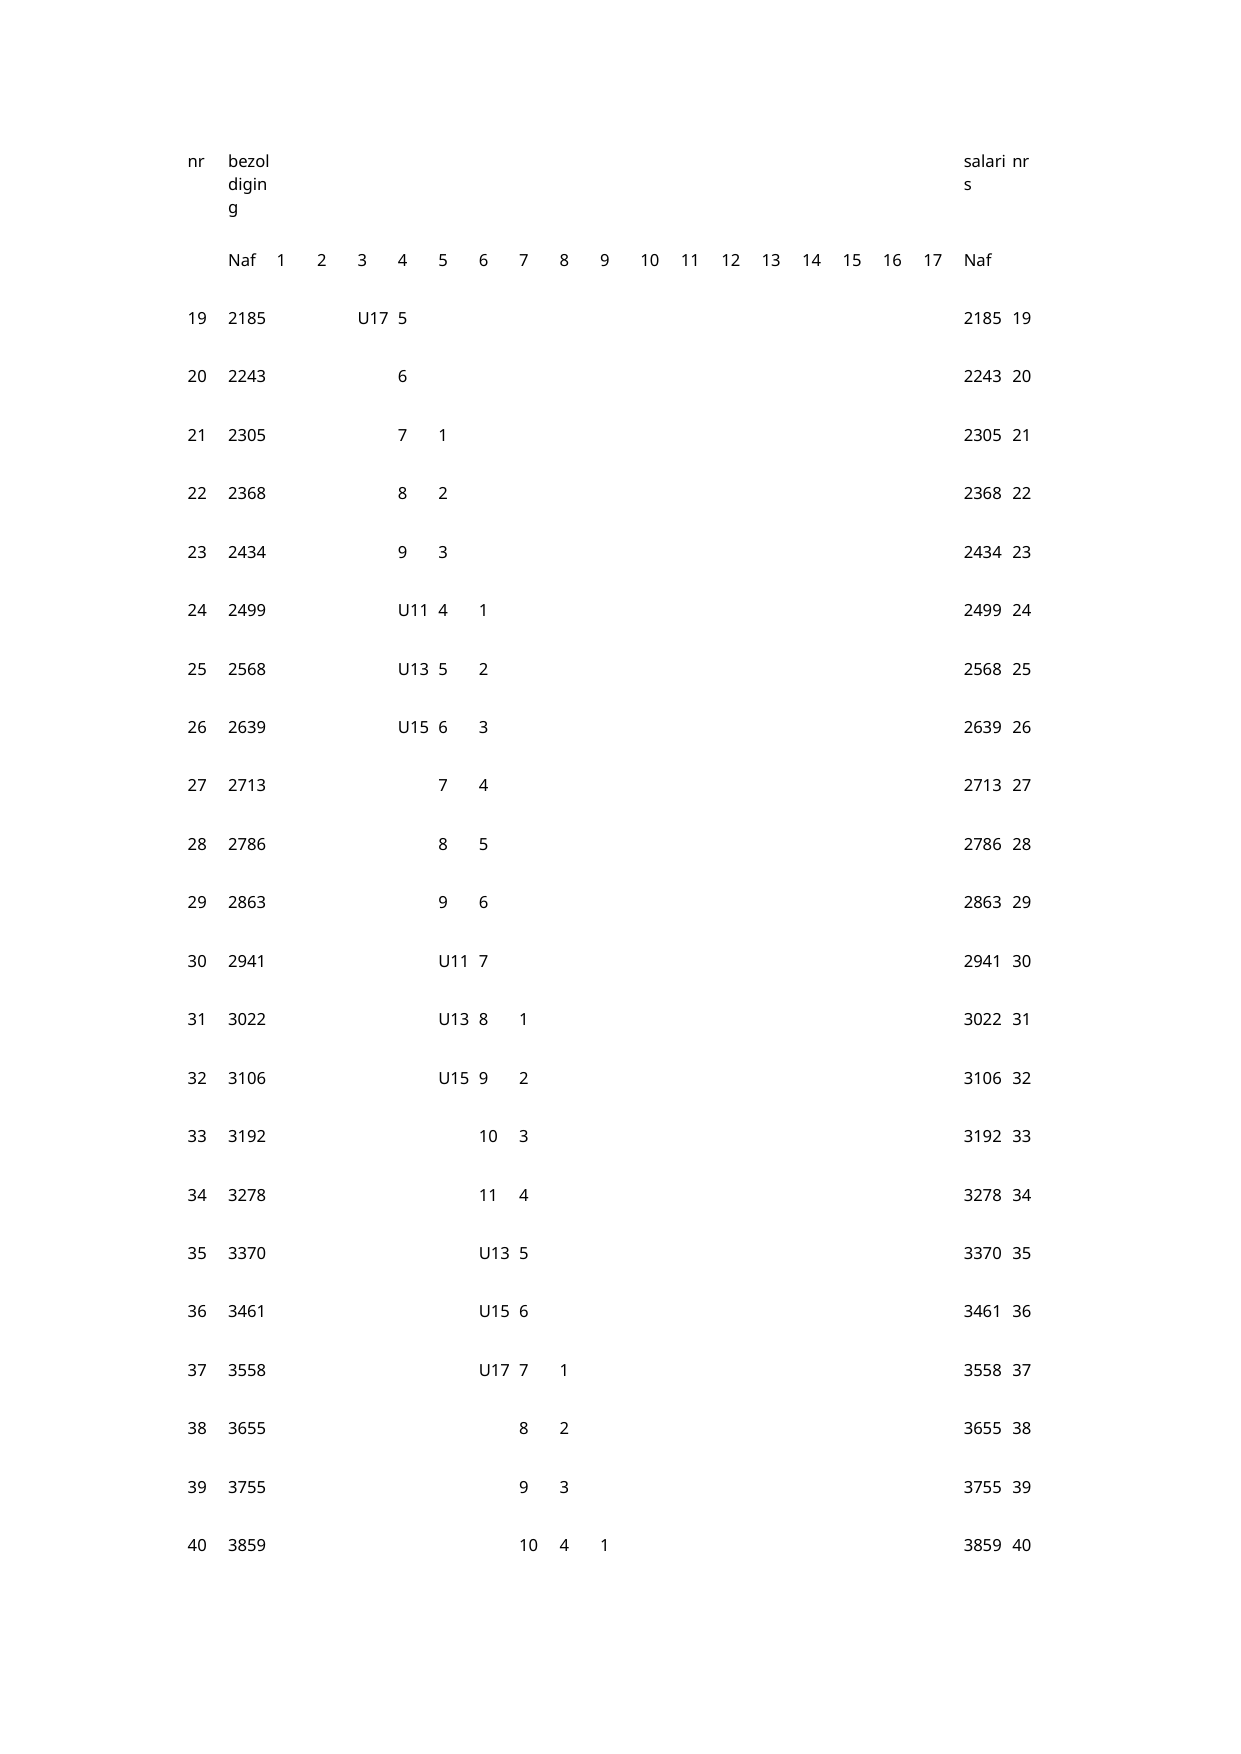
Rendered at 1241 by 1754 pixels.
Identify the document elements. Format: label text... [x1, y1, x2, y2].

table_cell [681, 949, 721, 1008]
table_cell [519, 891, 559, 949]
table_cell [357, 1066, 398, 1125]
table_cell 9 [600, 248, 640, 307]
table_cell [681, 599, 721, 657]
table_cell 2 [519, 1066, 559, 1125]
table_cell [681, 657, 721, 716]
table_cell [923, 1066, 963, 1125]
table_cell [640, 424, 681, 482]
table_cell [479, 1475, 519, 1534]
table_cell Naf [964, 248, 1012, 307]
table_cell 3 [357, 248, 398, 307]
table_cell [721, 365, 761, 423]
table_cell 2434 [228, 540, 276, 599]
table_cell [842, 1300, 883, 1358]
table_cell 2305 [964, 424, 1012, 482]
table_cell Naf [228, 248, 276, 307]
table_cell 3755 [964, 1475, 1012, 1534]
table_cell [761, 891, 802, 949]
table_cell 4 [479, 774, 519, 832]
table_cell 31 [188, 1008, 228, 1066]
table_cell [317, 1183, 357, 1242]
table_cell 2 [479, 657, 519, 716]
table_cell [802, 774, 842, 832]
table_cell U17 [479, 1359, 519, 1417]
table_cell [600, 1417, 640, 1475]
table_cell [923, 599, 963, 657]
table_cell [640, 774, 681, 832]
table_cell [357, 1534, 398, 1592]
table_cell [883, 1242, 923, 1300]
table_cell [357, 1417, 398, 1475]
table_cell [761, 833, 802, 891]
table_cell [761, 1008, 802, 1066]
table_cell [276, 1417, 317, 1475]
table_cell [802, 307, 842, 365]
table_cell [761, 774, 802, 832]
table_cell [600, 1008, 640, 1066]
table_cell 24 [1012, 599, 1053, 657]
table_cell [640, 365, 681, 423]
table_cell [761, 1534, 802, 1592]
table_cell [317, 540, 357, 599]
table_cell [276, 949, 317, 1008]
table_cell [721, 540, 761, 599]
table_cell [559, 833, 600, 891]
table_cell 30 [188, 949, 228, 1008]
table_cell [721, 891, 761, 949]
table_cell 24 [188, 599, 228, 657]
table_cell [721, 949, 761, 1008]
table_cell [802, 1125, 842, 1183]
table_cell [842, 833, 883, 891]
table_cell [761, 716, 802, 774]
table_cell [559, 307, 600, 365]
table_cell 11 [681, 248, 721, 307]
table_cell U15 [438, 1066, 478, 1125]
table_cell [923, 1242, 963, 1300]
table_cell [600, 1125, 640, 1183]
table_cell [559, 540, 600, 599]
table_cell [519, 716, 559, 774]
table_cell [802, 1008, 842, 1066]
table_cell 3 [559, 1475, 600, 1534]
table_cell 36 [188, 1300, 228, 1358]
table_cell [842, 1417, 883, 1475]
table_cell 8 [438, 833, 478, 891]
table_cell [640, 307, 681, 365]
table_cell [923, 365, 963, 423]
table_cell [640, 1475, 681, 1534]
table_cell [802, 716, 842, 774]
table_cell 3 [479, 716, 519, 774]
table_cell [721, 1534, 761, 1592]
table_cell [640, 540, 681, 599]
table_cell 23 [188, 540, 228, 599]
table_cell 3106 [964, 1066, 1012, 1125]
table_cell [761, 1125, 802, 1183]
table_cell 8 [398, 482, 438, 540]
table_cell [276, 482, 317, 540]
table_cell [317, 1534, 357, 1592]
table_cell 7 [438, 774, 478, 832]
table_cell [479, 307, 519, 365]
table_cell [883, 482, 923, 540]
table_cell [802, 1183, 842, 1242]
table_cell [761, 657, 802, 716]
table_cell [276, 540, 317, 599]
table_cell [802, 1359, 842, 1417]
table_cell [883, 1417, 923, 1475]
table_cell 34 [188, 1183, 228, 1242]
table_cell [600, 657, 640, 716]
table_cell [398, 1475, 438, 1534]
table_cell [842, 891, 883, 949]
table_cell [721, 1475, 761, 1534]
table_cell [398, 1534, 438, 1592]
table_cell [681, 891, 721, 949]
table_cell [438, 365, 478, 423]
table_cell 8 [479, 1008, 519, 1066]
table_cell 3859 [964, 1534, 1012, 1592]
table_cell [842, 716, 883, 774]
table_cell 5 [519, 1242, 559, 1300]
table_cell [479, 482, 519, 540]
table_cell 21 [188, 424, 228, 482]
table_cell [640, 833, 681, 891]
table_cell [923, 1475, 963, 1534]
table_cell [923, 716, 963, 774]
table_cell [276, 1534, 317, 1592]
table_cell [842, 1066, 883, 1125]
table_cell [398, 1125, 438, 1183]
table_cell 38 [1012, 1417, 1053, 1475]
table_cell 2713 [964, 774, 1012, 832]
table_cell [721, 307, 761, 365]
table_cell [802, 1242, 842, 1300]
table_cell [640, 1417, 681, 1475]
table_cell [883, 540, 923, 599]
table_cell [681, 365, 721, 423]
table_cell [188, 248, 228, 307]
table_cell [761, 599, 802, 657]
table_cell 19 [188, 307, 228, 365]
table_cell [681, 1242, 721, 1300]
table_cell [438, 307, 478, 365]
table_cell 3278 [228, 1183, 276, 1242]
table_cell 2 [438, 482, 478, 540]
table_cell 37 [188, 1359, 228, 1417]
table_cell 20 [1012, 365, 1053, 423]
table_cell 3022 [964, 1008, 1012, 1066]
table_cell [761, 1066, 802, 1125]
table_cell 2863 [964, 891, 1012, 949]
table_cell [357, 1008, 398, 1066]
table_cell 16 [883, 248, 923, 307]
table_cell [317, 307, 357, 365]
table_cell [721, 1066, 761, 1125]
table_cell [357, 1125, 398, 1183]
table_cell [357, 949, 398, 1008]
table_cell [923, 774, 963, 832]
table_cell [519, 949, 559, 1008]
table_cell [519, 774, 559, 832]
table_cell [802, 891, 842, 949]
table_cell [842, 1183, 883, 1242]
table_cell 27 [188, 774, 228, 832]
table_cell [681, 1300, 721, 1358]
table_cell [681, 1475, 721, 1534]
table_cell 11 [479, 1183, 519, 1242]
table_cell 2185 [964, 307, 1012, 365]
table_cell 9 [438, 891, 478, 949]
table_cell [438, 1534, 478, 1592]
table_cell [761, 307, 802, 365]
table_cell [721, 1359, 761, 1417]
table_cell [398, 1359, 438, 1417]
table_cell [559, 657, 600, 716]
table_cell [883, 833, 923, 891]
table_cell 38 [188, 1417, 228, 1475]
table_cell 3192 [228, 1125, 276, 1183]
table_cell 3370 [964, 1242, 1012, 1300]
table_header salaris [964, 150, 1012, 248]
table_cell [317, 424, 357, 482]
table_cell [802, 540, 842, 599]
table_cell U15 [398, 716, 438, 774]
table_cell [317, 716, 357, 774]
table_cell [923, 1183, 963, 1242]
table_cell [600, 833, 640, 891]
table_cell [640, 599, 681, 657]
table_cell [357, 657, 398, 716]
table_cell [317, 1008, 357, 1066]
table_cell [559, 1066, 600, 1125]
table_cell 2639 [964, 716, 1012, 774]
table_cell [600, 1066, 640, 1125]
table_cell 31 [1012, 1008, 1053, 1066]
table_cell [681, 716, 721, 774]
table_cell [640, 1300, 681, 1358]
table_cell 2941 [964, 949, 1012, 1008]
table_cell [681, 833, 721, 891]
table_cell [923, 482, 963, 540]
table_cell 2305 [228, 424, 276, 482]
table_cell [761, 949, 802, 1008]
table_cell [276, 1300, 317, 1358]
table_cell [721, 1242, 761, 1300]
table_cell [398, 891, 438, 949]
table_cell 40 [1012, 1534, 1053, 1592]
table_cell [317, 891, 357, 949]
table_cell 6 [519, 1300, 559, 1358]
table_cell 4 [398, 248, 438, 307]
table_cell [600, 365, 640, 423]
table_cell [721, 1125, 761, 1183]
table_cell [883, 1359, 923, 1417]
table_cell 12 [721, 248, 761, 307]
table_cell [721, 657, 761, 716]
table_cell U13 [438, 1008, 478, 1066]
table_cell 28 [1012, 833, 1053, 891]
table_cell [317, 774, 357, 832]
table_cell [923, 833, 963, 891]
table_cell [802, 599, 842, 657]
table_cell [438, 1359, 478, 1417]
table_cell 3655 [228, 1417, 276, 1475]
table_cell 26 [1012, 716, 1053, 774]
table_cell [398, 1008, 438, 1066]
table_cell [1012, 248, 1053, 307]
table_cell [681, 307, 721, 365]
table_cell [761, 1359, 802, 1417]
table_cell [357, 365, 398, 423]
table_cell 2713 [228, 774, 276, 832]
table_cell 2786 [228, 833, 276, 891]
table_cell 2639 [228, 716, 276, 774]
table_cell [276, 365, 317, 423]
table_cell [276, 1066, 317, 1125]
table_cell 4 [519, 1183, 559, 1242]
table_cell [721, 833, 761, 891]
table_cell [923, 1125, 963, 1183]
table_cell [883, 1066, 923, 1125]
table_cell [842, 1534, 883, 1592]
table_cell [398, 1300, 438, 1358]
table_cell [519, 540, 559, 599]
table_cell 26 [188, 716, 228, 774]
table_cell 3 [438, 540, 478, 599]
table_cell [640, 1008, 681, 1066]
table_cell 29 [188, 891, 228, 949]
table_cell [317, 1242, 357, 1300]
table_cell [357, 424, 398, 482]
table_cell [317, 482, 357, 540]
table_cell [276, 599, 317, 657]
table_cell [317, 1125, 357, 1183]
table_cell [802, 657, 842, 716]
table_cell [681, 1534, 721, 1592]
table_cell [721, 599, 761, 657]
table_cell [317, 1417, 357, 1475]
table_cell 30 [1012, 949, 1053, 1008]
table_cell [923, 424, 963, 482]
table_cell [559, 774, 600, 832]
table_cell [923, 1008, 963, 1066]
table_cell [276, 1475, 317, 1534]
table_cell 25 [188, 657, 228, 716]
table_cell [600, 774, 640, 832]
table_cell [842, 1475, 883, 1534]
table_cell 9 [479, 1066, 519, 1125]
table_cell 1 [600, 1534, 640, 1592]
table_cell U11 [398, 599, 438, 657]
table_cell [398, 1066, 438, 1125]
table_cell [802, 1066, 842, 1125]
table_cell 36 [1012, 1300, 1053, 1358]
table_cell 3370 [228, 1242, 276, 1300]
table_cell [357, 833, 398, 891]
table_cell [640, 1534, 681, 1592]
table_cell 25 [1012, 657, 1053, 716]
table_cell 23 [1012, 540, 1053, 599]
table_cell [883, 1008, 923, 1066]
table_cell 1 [559, 1359, 600, 1417]
table_cell [721, 1008, 761, 1066]
table_cell 3022 [228, 1008, 276, 1066]
table_cell [357, 1475, 398, 1534]
table_cell [317, 1300, 357, 1358]
table_cell 39 [1012, 1475, 1053, 1534]
table_cell 1 [276, 248, 317, 307]
table_cell 3461 [228, 1300, 276, 1358]
table_cell [398, 1242, 438, 1300]
table_cell [842, 599, 883, 657]
table_cell [357, 891, 398, 949]
table_cell [761, 1242, 802, 1300]
table_cell 39 [188, 1475, 228, 1534]
table_cell [681, 1359, 721, 1417]
table_cell 5 [398, 307, 438, 365]
table_cell [479, 540, 519, 599]
table_cell [519, 424, 559, 482]
table_cell [802, 1534, 842, 1592]
table_cell [519, 307, 559, 365]
table_cell [842, 774, 883, 832]
table_cell 1 [438, 424, 478, 482]
table_cell [600, 424, 640, 482]
table_cell 1 [519, 1008, 559, 1066]
table_cell [802, 1417, 842, 1475]
table_cell 10 [519, 1534, 559, 1592]
table_cell [276, 1242, 317, 1300]
table_cell 4 [559, 1534, 600, 1592]
table_cell [842, 1125, 883, 1183]
table_cell [923, 949, 963, 1008]
table_cell 17 [923, 248, 963, 307]
table_cell [398, 1183, 438, 1242]
table_cell [600, 599, 640, 657]
table_cell [600, 1183, 640, 1242]
table_cell [600, 1475, 640, 1534]
table_cell [721, 774, 761, 832]
table_cell [559, 482, 600, 540]
table_cell [357, 1242, 398, 1300]
table_cell [357, 540, 398, 599]
table_cell [398, 949, 438, 1008]
table_cell 3558 [964, 1359, 1012, 1417]
table_cell [276, 307, 317, 365]
table_cell 35 [188, 1242, 228, 1300]
table_cell [479, 365, 519, 423]
table_cell 3461 [964, 1300, 1012, 1358]
table_cell 2 [559, 1417, 600, 1475]
table_cell [761, 482, 802, 540]
table_cell [640, 716, 681, 774]
table_cell [640, 1359, 681, 1417]
table_cell 3558 [228, 1359, 276, 1417]
table_cell [317, 1475, 357, 1534]
table_cell [802, 1475, 842, 1534]
table_cell [681, 482, 721, 540]
table_cell 2863 [228, 891, 276, 949]
table_cell 3106 [228, 1066, 276, 1125]
table_cell [842, 1359, 883, 1417]
table_cell [883, 1475, 923, 1534]
table_cell [276, 424, 317, 482]
table_cell [681, 424, 721, 482]
table_cell [883, 424, 923, 482]
table_cell 2499 [228, 599, 276, 657]
table_cell [923, 1359, 963, 1417]
table_cell U17 [357, 307, 398, 365]
table_cell [519, 833, 559, 891]
table_cell [842, 540, 883, 599]
table_cell 3859 [228, 1534, 276, 1592]
table_cell 5 [438, 657, 478, 716]
table_cell 10 [640, 248, 681, 307]
table_cell 3 [519, 1125, 559, 1183]
table_cell [600, 716, 640, 774]
table_cell [276, 833, 317, 891]
table_cell 6 [479, 891, 519, 949]
table_cell [276, 1008, 317, 1066]
table_cell [600, 307, 640, 365]
table_cell [761, 1183, 802, 1242]
table_cell [681, 774, 721, 832]
table_cell [317, 949, 357, 1008]
table_cell [559, 1183, 600, 1242]
table_cell [398, 774, 438, 832]
table_cell [640, 891, 681, 949]
table_cell U13 [479, 1242, 519, 1300]
table_cell [640, 1125, 681, 1183]
table_cell [519, 482, 559, 540]
table_cell [479, 1534, 519, 1592]
table_cell 2243 [964, 365, 1012, 423]
table_cell [559, 949, 600, 1008]
table_cell U11 [438, 949, 478, 1008]
table_cell [842, 657, 883, 716]
table_cell [721, 482, 761, 540]
table_cell [721, 1417, 761, 1475]
table_cell [640, 1242, 681, 1300]
table_cell [883, 716, 923, 774]
table_cell 3655 [964, 1417, 1012, 1475]
table_cell [317, 599, 357, 657]
table_cell 2568 [228, 657, 276, 716]
table_cell 2941 [228, 949, 276, 1008]
table_cell [519, 365, 559, 423]
table_cell 2786 [964, 833, 1012, 891]
table_cell [559, 1008, 600, 1066]
table_cell [479, 1417, 519, 1475]
table_cell [802, 365, 842, 423]
table_cell [842, 1242, 883, 1300]
table_cell [519, 599, 559, 657]
table_cell [761, 365, 802, 423]
table_cell 5 [438, 248, 478, 307]
table_cell [559, 1242, 600, 1300]
table_cell [317, 1359, 357, 1417]
table_cell 1 [479, 599, 519, 657]
table_cell 22 [188, 482, 228, 540]
table_cell [842, 1008, 883, 1066]
table_cell [681, 540, 721, 599]
table_cell 3192 [964, 1125, 1012, 1183]
table_cell [883, 365, 923, 423]
table_cell U15 [479, 1300, 519, 1358]
table_header nr [188, 150, 228, 248]
table_header [276, 150, 963, 248]
table_cell [357, 1183, 398, 1242]
table_cell [600, 482, 640, 540]
table_cell [761, 540, 802, 599]
table_cell [600, 949, 640, 1008]
table_header bezoldiging [228, 150, 276, 248]
table_cell 34 [1012, 1183, 1053, 1242]
table_cell [721, 1300, 761, 1358]
table_cell [398, 1417, 438, 1475]
table_cell 35 [1012, 1242, 1053, 1300]
table_cell [923, 540, 963, 599]
table_cell 37 [1012, 1359, 1053, 1417]
table_cell [317, 833, 357, 891]
table_cell 2243 [228, 365, 276, 423]
table_cell 32 [188, 1066, 228, 1125]
table_cell [438, 1183, 478, 1242]
table_cell [802, 482, 842, 540]
table_cell [600, 540, 640, 599]
table_cell 20 [188, 365, 228, 423]
table_cell [438, 1125, 478, 1183]
table_cell 21 [1012, 424, 1053, 482]
table_cell 7 [398, 424, 438, 482]
table_cell [721, 424, 761, 482]
table_cell [923, 307, 963, 365]
table_cell [600, 1242, 640, 1300]
table_cell [519, 657, 559, 716]
table_cell [923, 1300, 963, 1358]
table_cell [883, 307, 923, 365]
table_cell [802, 1300, 842, 1358]
table_cell 40 [188, 1534, 228, 1592]
table_cell 2368 [964, 482, 1012, 540]
table_cell [317, 657, 357, 716]
table_cell [438, 1475, 478, 1534]
table_cell [640, 1066, 681, 1125]
table_cell 2499 [964, 599, 1012, 657]
table_cell [559, 424, 600, 482]
table_cell [802, 949, 842, 1008]
table_cell [559, 1125, 600, 1183]
table_cell [357, 482, 398, 540]
table_cell [842, 482, 883, 540]
table_cell [317, 365, 357, 423]
table_cell [883, 1125, 923, 1183]
table_cell [923, 1534, 963, 1592]
table_cell 8 [559, 248, 600, 307]
table_header nr [1012, 150, 1053, 248]
table_cell 10 [479, 1125, 519, 1183]
table_cell 2185 [228, 307, 276, 365]
table_cell [559, 365, 600, 423]
table_cell [600, 1359, 640, 1417]
table_cell [276, 1125, 317, 1183]
table_cell [600, 1300, 640, 1358]
table_cell [640, 949, 681, 1008]
table_cell 32 [1012, 1066, 1053, 1125]
table_cell 13 [761, 248, 802, 307]
table_cell [761, 424, 802, 482]
table_cell 2568 [964, 657, 1012, 716]
table_cell [276, 1359, 317, 1417]
table_cell 27 [1012, 774, 1053, 832]
table_cell 33 [1012, 1125, 1053, 1183]
table_cell [317, 1066, 357, 1125]
table_cell [681, 1183, 721, 1242]
table_cell [883, 1534, 923, 1592]
table_cell 22 [1012, 482, 1053, 540]
table_cell [276, 891, 317, 949]
table_cell [357, 1300, 398, 1358]
table_cell 15 [842, 248, 883, 307]
table_cell [883, 1183, 923, 1242]
table_cell [559, 716, 600, 774]
table_cell 6 [479, 248, 519, 307]
table_cell [923, 891, 963, 949]
table_cell [276, 1183, 317, 1242]
table_cell [276, 657, 317, 716]
table_cell [761, 1417, 802, 1475]
table_cell [923, 1417, 963, 1475]
table_cell 3755 [228, 1475, 276, 1534]
table_cell [842, 949, 883, 1008]
table_cell [276, 716, 317, 774]
table_cell 7 [519, 248, 559, 307]
table_cell 5 [479, 833, 519, 891]
table_cell 9 [519, 1475, 559, 1534]
table_cell [681, 1008, 721, 1066]
table_cell [721, 1183, 761, 1242]
table_cell 6 [438, 716, 478, 774]
table_cell 2 [317, 248, 357, 307]
table_cell [559, 599, 600, 657]
table_cell 2368 [228, 482, 276, 540]
table_cell 7 [479, 949, 519, 1008]
table_cell [600, 891, 640, 949]
table_cell [276, 774, 317, 832]
table_cell [883, 774, 923, 832]
table_cell 3278 [964, 1183, 1012, 1242]
table_cell [357, 1359, 398, 1417]
table_cell [842, 307, 883, 365]
table_cell [883, 1300, 923, 1358]
table_cell [883, 891, 923, 949]
table_cell 8 [519, 1417, 559, 1475]
table_cell U13 [398, 657, 438, 716]
table_cell [681, 1066, 721, 1125]
table_cell [559, 1300, 600, 1358]
table_cell [761, 1475, 802, 1534]
table_cell [721, 716, 761, 774]
table_cell [357, 774, 398, 832]
table_cell [398, 833, 438, 891]
table_cell 7 [519, 1359, 559, 1417]
table_cell [357, 716, 398, 774]
table_cell [681, 1417, 721, 1475]
table_cell [438, 1242, 478, 1300]
table_cell [761, 1300, 802, 1358]
table_cell [559, 891, 600, 949]
table_cell [842, 365, 883, 423]
table_cell 28 [188, 833, 228, 891]
table_cell [923, 657, 963, 716]
table_cell [802, 833, 842, 891]
table_cell 14 [802, 248, 842, 307]
table_cell 29 [1012, 891, 1053, 949]
table_cell [681, 1125, 721, 1183]
table_cell [640, 657, 681, 716]
table_cell 6 [398, 365, 438, 423]
table_cell 2434 [964, 540, 1012, 599]
table_cell [640, 482, 681, 540]
table_cell 4 [438, 599, 478, 657]
table_cell 19 [1012, 307, 1053, 365]
table_cell [479, 424, 519, 482]
table_cell [640, 1183, 681, 1242]
table_cell [802, 424, 842, 482]
table_cell [883, 949, 923, 1008]
table_cell 33 [188, 1125, 228, 1183]
table_cell [883, 657, 923, 716]
table_cell [438, 1300, 478, 1358]
table_cell [438, 1417, 478, 1475]
table_cell [842, 424, 883, 482]
table_cell 9 [398, 540, 438, 599]
table_cell [883, 599, 923, 657]
table_cell [357, 599, 398, 657]
